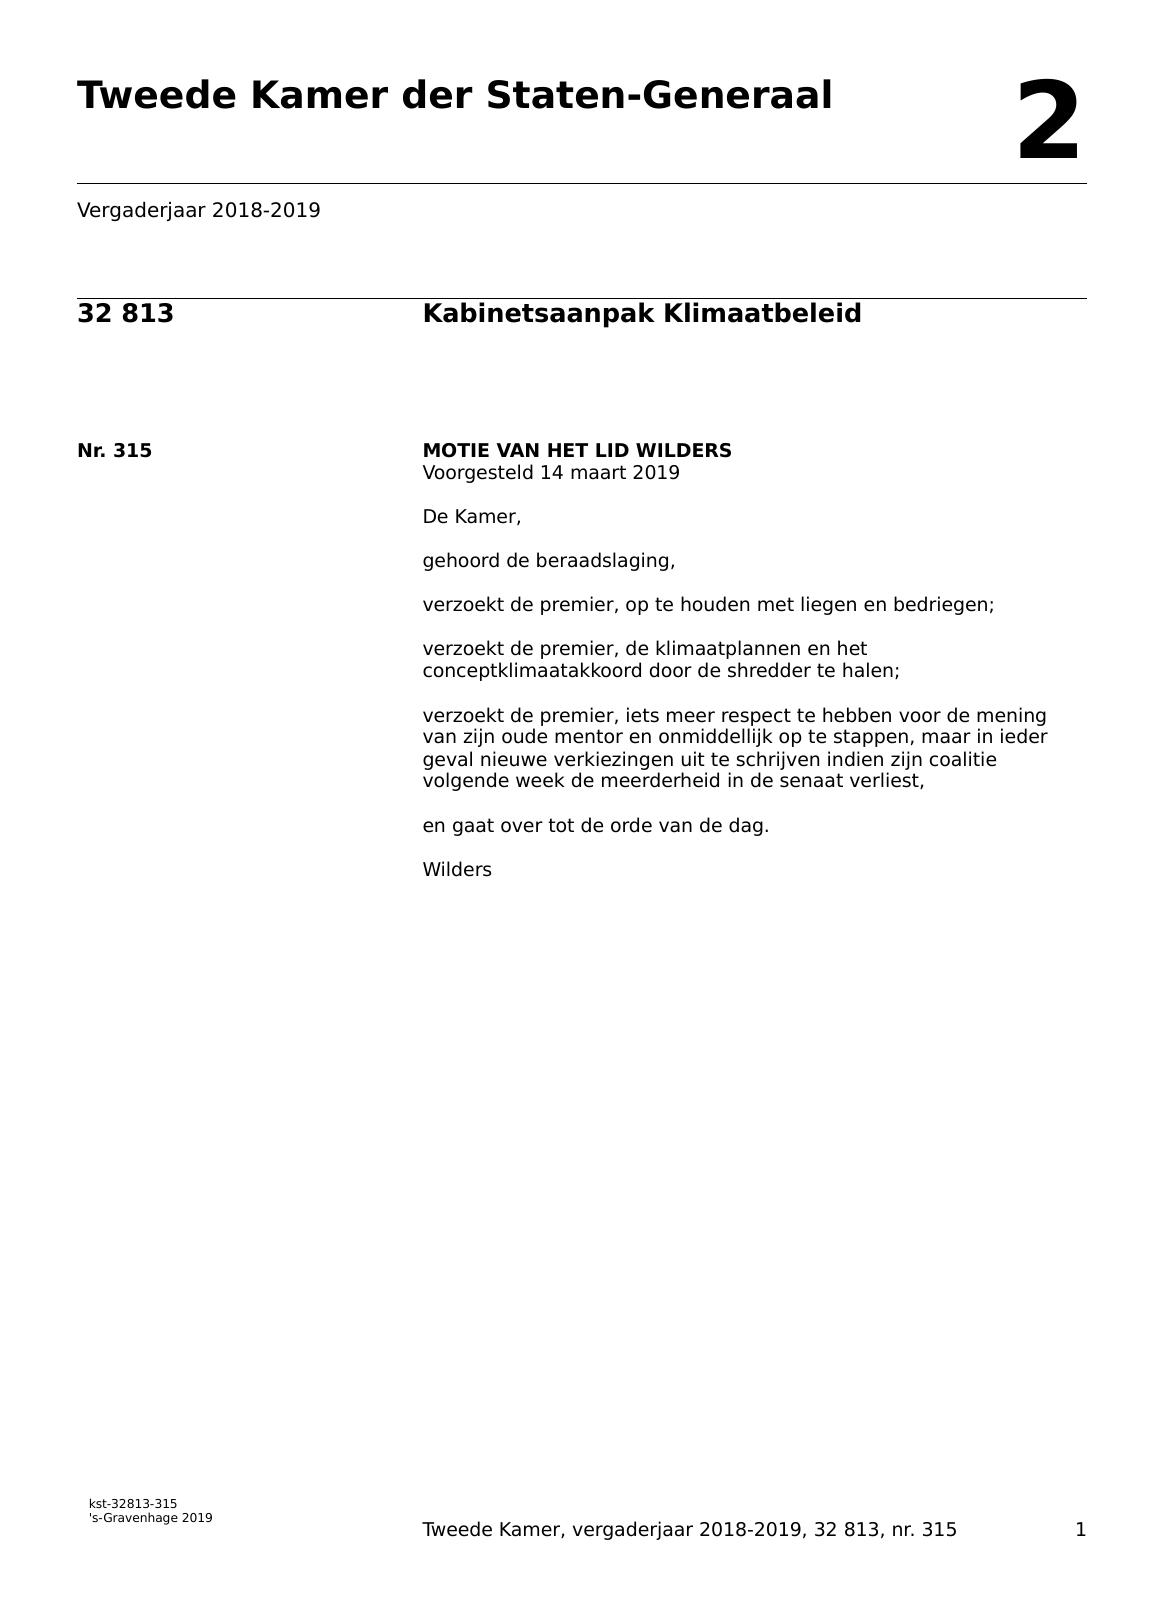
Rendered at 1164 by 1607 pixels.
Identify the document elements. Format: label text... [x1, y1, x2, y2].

table_header 2 [886, 59, 1087, 183]
table_header Tweede Kamer der Staten-Generaal [77, 59, 886, 183]
text verzoekt de premier, iets meer respect te hebben voor de mening van zijn oude mentor en onmiddellijk op te stappen, maar in ieder geval nieuwe verkiezingen uit te schrijven indien zijn coalitie volgende week de meerderheid in de senaat verliest, [422, 704, 1087, 792]
text verzoekt de premier, op te houden met liegen en bedriegen; [422, 594, 1087, 616]
subtitle 32 813 Kabinetsaanpak Klimaatbeleid [77, 299, 1087, 329]
text De Kamer, [422, 506, 1087, 528]
subtitle Nr. 315 MOTIE VAN HET LID WILDERS [77, 440, 1087, 462]
text kst-32813-315 [88, 1497, 323, 1511]
text Voorgesteld 14 maart 2019 [422, 462, 1087, 484]
text verzoekt de premier, de klimaatplannen en het conceptklimaatakkoord door de shredder te halen; [422, 638, 1087, 682]
text Wilders [422, 859, 1087, 881]
text gehoord de beraadslaging, [422, 550, 1087, 572]
text en gaat over tot de orde van de dag. [422, 814, 1087, 837]
table_cell Vergaderjaar 2018-2019 [77, 184, 1087, 298]
text 's-Gravenhage 2019 [88, 1511, 323, 1525]
